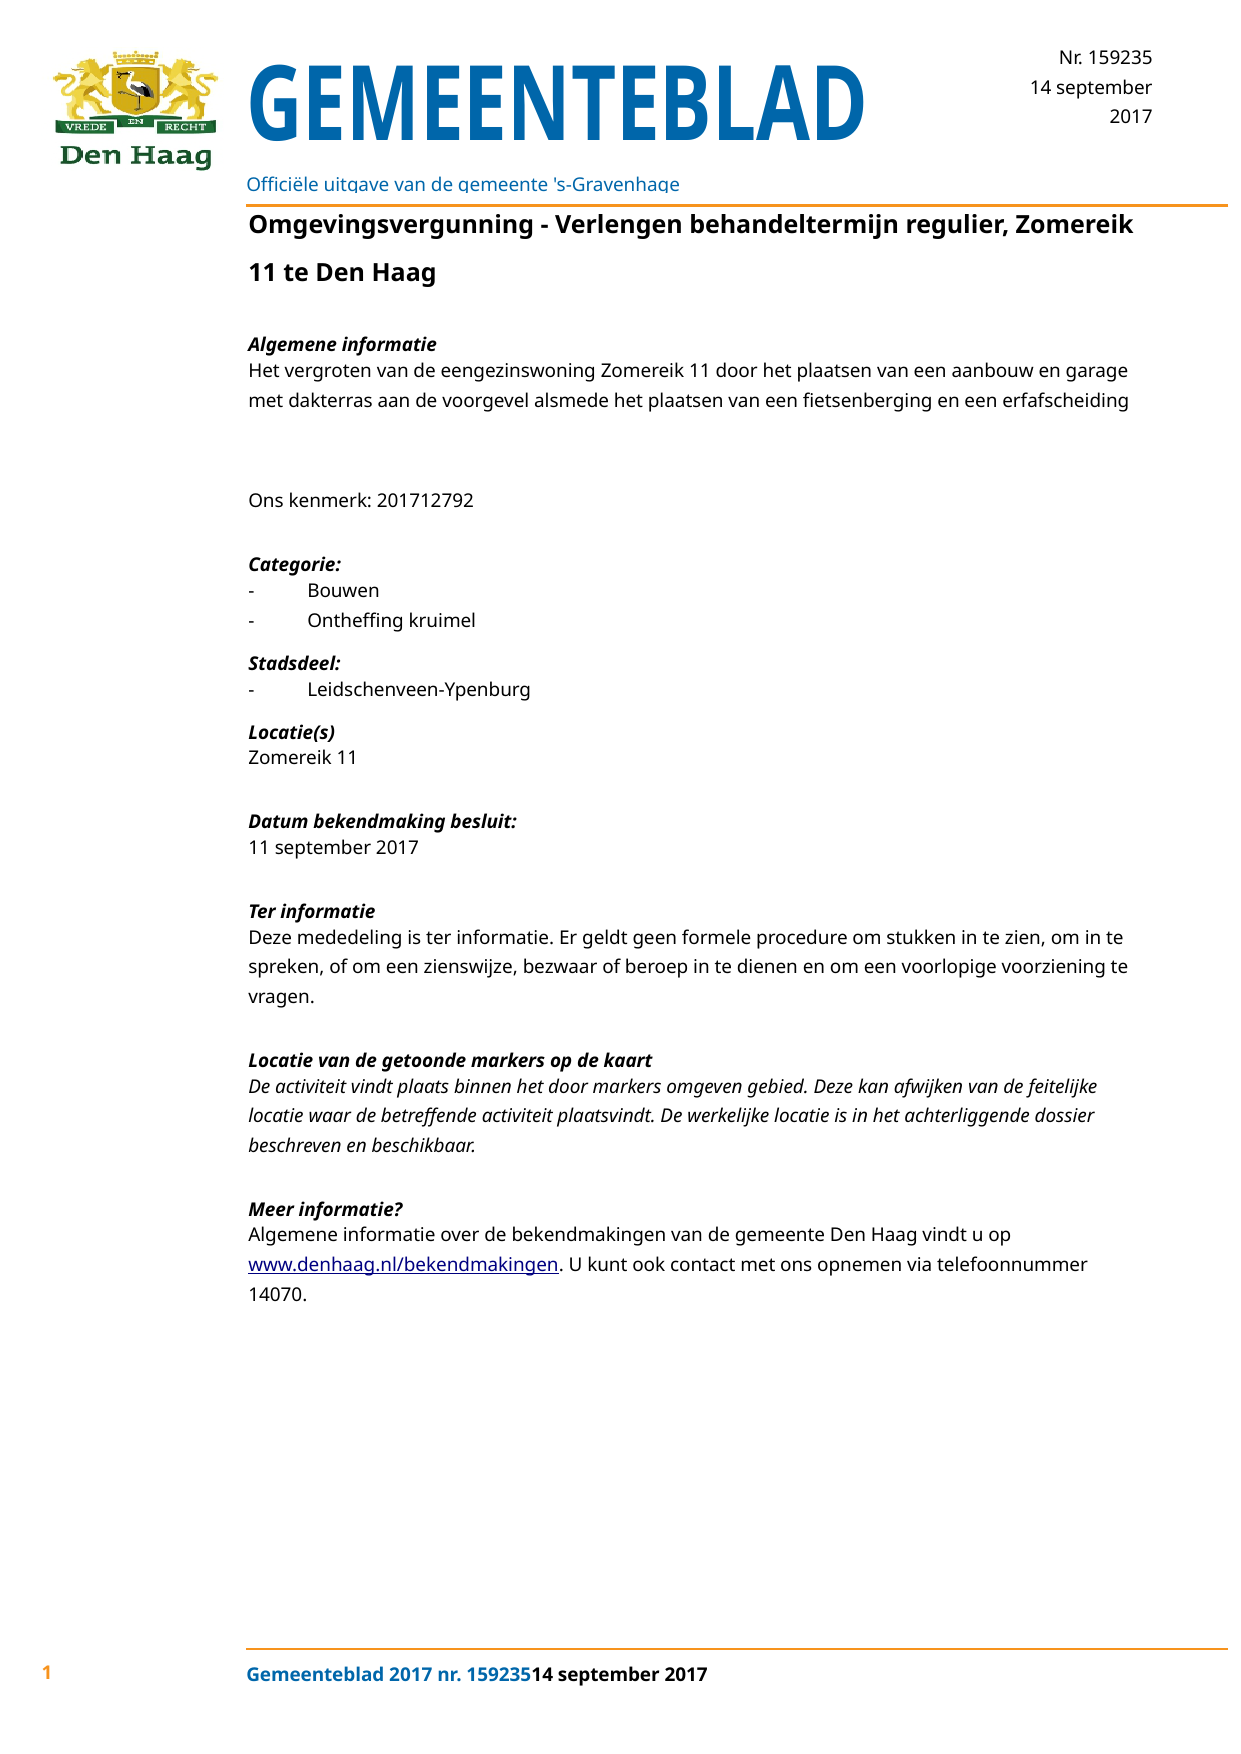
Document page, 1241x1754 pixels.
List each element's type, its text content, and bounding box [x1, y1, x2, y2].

text Ons kenmerk: 201712792 [248, 488, 1152, 513]
text Zomereik 11 [248, 744, 1152, 770]
picture [41, 47, 231, 172]
list Bouwen [248, 577, 1152, 603]
text Locatie van de getoonde markers op de kaart [248, 1047, 1152, 1073]
text Datum bekendmaking besluit: [248, 808, 1152, 834]
text Categorie: [248, 552, 1152, 577]
text Locatie(s) [248, 719, 1152, 744]
text 11 september 2017 [248, 834, 1152, 860]
text Het vergroten van de eengezinswoning Zomereik 11 door het plaatsen van een aanbouw en garage met dakterras aan de voorgevel alsmede het plaatsen van een fietsenberging en een erfafscheiding [248, 357, 1152, 412]
list Ontheffing kruimel [248, 607, 1152, 633]
text Meer informatie? [248, 1196, 1152, 1222]
text Ter informatie [248, 898, 1152, 924]
list Leidschenveen-Ypenburg [248, 676, 1152, 701]
text Algemene informatie [248, 331, 1152, 357]
text De activiteit vindt plaats binnen het door markers omgeven gebied. Deze kan afwijken van de feitelijke locatie waar de betreffende activiteit plaatsvindt. De werkelijke locatie is in het achterliggende dossier beschreven en beschikbaar. [248, 1073, 1152, 1158]
text Algemene informatie over de bekendmakingen van de gemeente Den Haag vindt u op www.denhaag.nl/bekendmakingen. U kunt ook contact met ons opnemen via telefoonnummer 14070. [248, 1222, 1152, 1307]
text Stadsdeel: [248, 650, 1152, 676]
text Deze mededeling is ter informatie. Er geldt geen formele procedure om stukken in te zien, om in te spreken, of om een zienswijze, bezwaar of beroep in te dienen en om een voorlopige voorziening te vragen. [248, 924, 1152, 1009]
text Omgevingsvergunning - Verlengen behandeltermijn regulier, Zomereik 11 te Den Haag [248, 207, 1152, 288]
